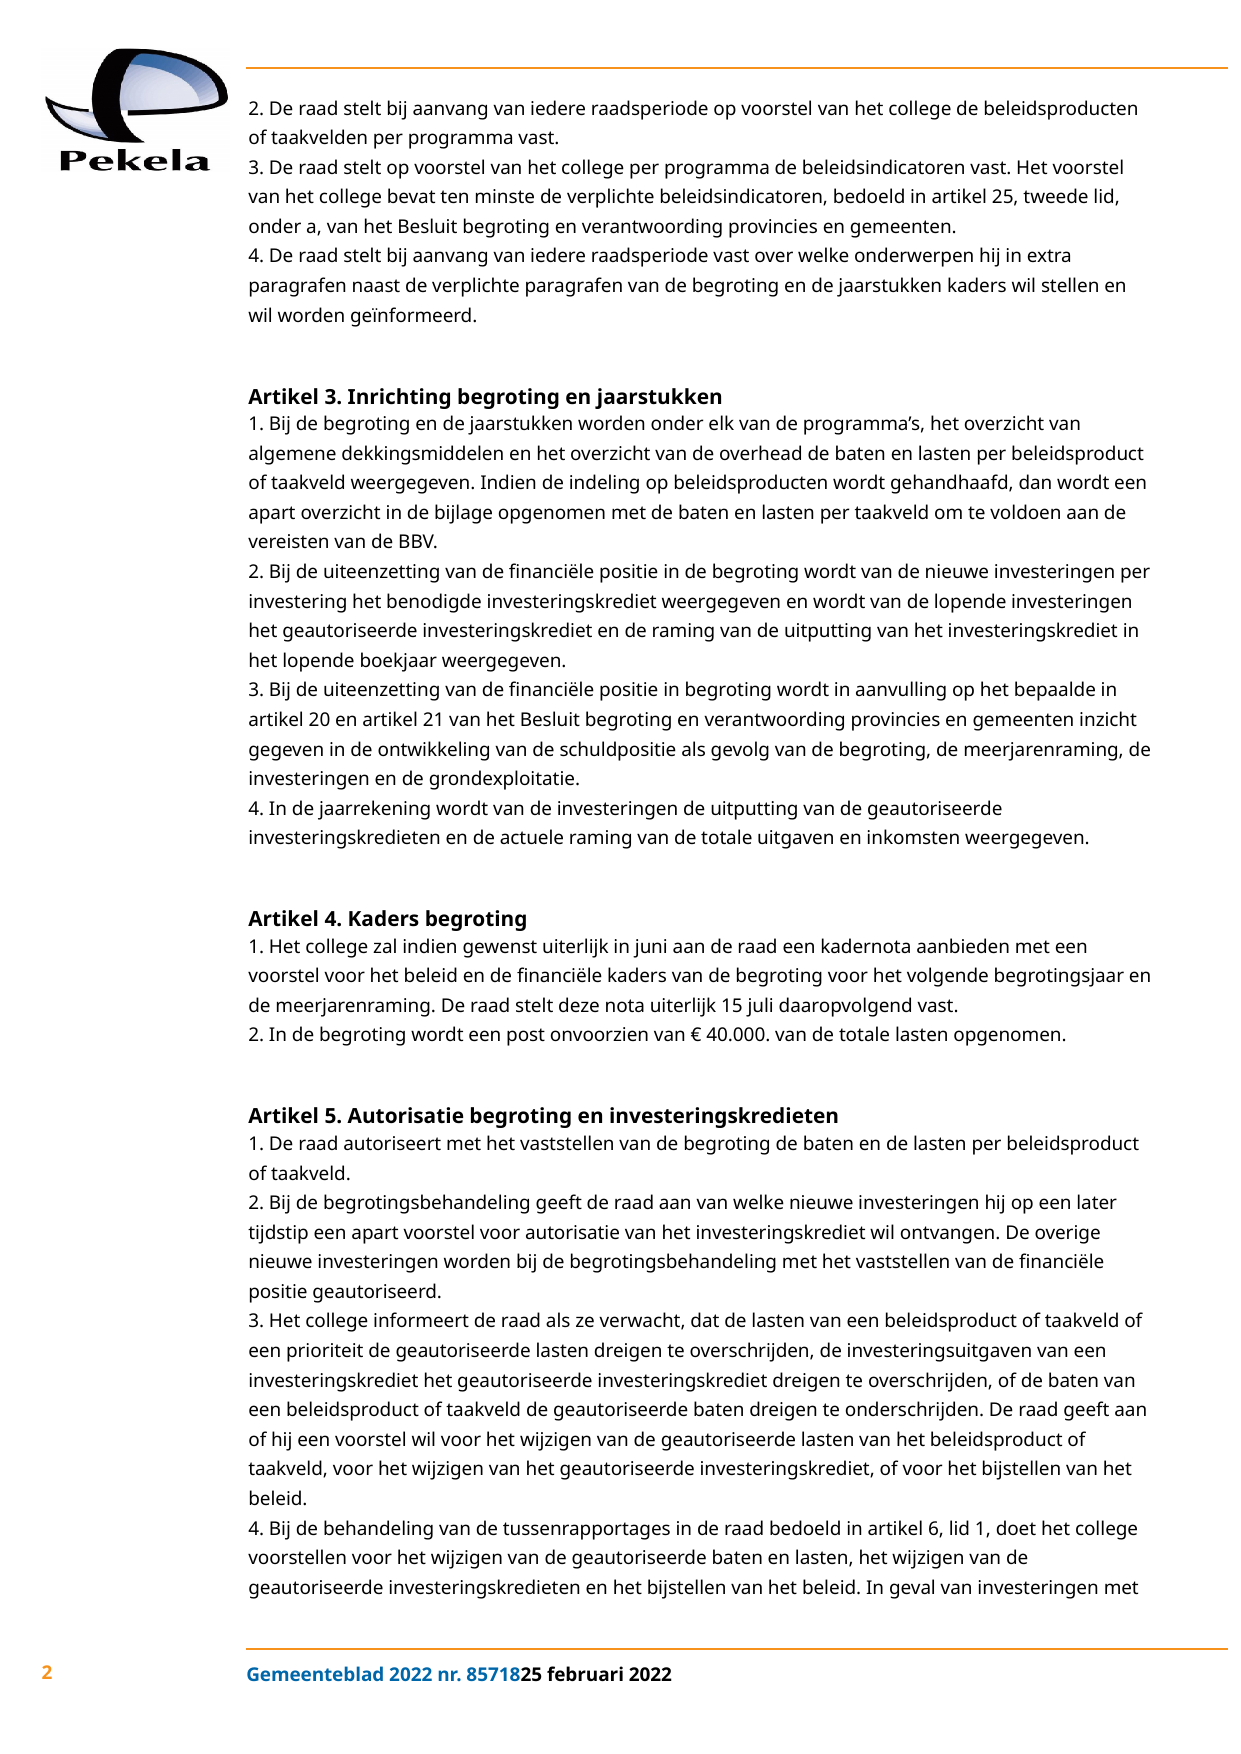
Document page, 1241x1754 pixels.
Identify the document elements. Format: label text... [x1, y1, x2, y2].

text 1. Bij de begroting en de jaarstukken worden onder elk van de programma’s, het overzicht van algemene dekkingsmiddelen en het overzicht van de overhead de baten en lasten per beleidsproduct of taakveld weergegeven. Indien de indeling op beleidsproducten wordt gehandhaafd, dan wordt een apart overzicht in de bijlage opgenomen met de baten en lasten per taakveld om te voldoen aan de vereisten van de BBV. [248, 410, 1152, 554]
picture [41, 47, 231, 172]
text 2. Bij de uiteenzetting van de financiële positie in de begroting wordt van de nieuwe investeringen per investering het benodigde investeringskrediet weergegeven en wordt van de lopende investeringen het geautoriseerde investeringskrediet en de raming van de uitputting van het investeringskrediet in het lopende boekjaar weergegeven. [248, 558, 1152, 673]
text 3. De raad stelt op voorstel van het college per programma de beleidsindicatoren vast. Het voorstel van het college bevat ten minste de verplichte beleidsindicatoren, bedoeld in artikel 25, tweede lid, onder a, van het Besluit begroting en verantwoording provincies en gemeenten. [248, 154, 1152, 239]
text 1. De raad autoriseert met het vaststellen van de begroting de baten en de lasten per beleidsproduct of taakveld. [248, 1130, 1152, 1185]
text 4. De raad stelt bij aanvang van iedere raadsperiode vast over welke onderwerpen hij in extra paragrafen naast de verplichte paragrafen van de begroting en de jaarstukken kaders wil stellen en wil worden geïnformeerd. [248, 243, 1152, 328]
text Artikel 4. Kaders begroting [248, 904, 1152, 933]
text 2. Bij de begrotingsbehandeling geeft de raad aan van welke nieuwe investeringen hij op een later tijdstip een apart voorstel voor autorisatie van het investeringskrediet wil ontvangen. De overige nieuwe investeringen worden bij de begrotingsbehandeling met het vaststellen van de financiële positie geautoriseerd. [248, 1189, 1152, 1304]
text 3. Het college informeert de raad als ze verwacht, dat de lasten van een beleidsproduct of taakveld of een prioriteit de geautoriseerde lasten dreigen te overschrijden, de investeringsuitgaven van een investeringskrediet het geautoriseerde investeringskrediet dreigen te overschrijden, of de baten van een beleidsproduct of taakveld de geautoriseerde baten dreigen te onderschrijden. De raad geeft aan of hij een voorstel wil voor het wijzigen van de geautoriseerde lasten van het beleidsproduct of taakveld, voor het wijzigen van het geautoriseerde investeringskrediet, of voor het bijstellen van het beleid. [248, 1308, 1152, 1511]
text 2. In de begroting wordt een post onvoorzien van € 40.000. van de totale lasten opgenomen. [248, 1022, 1152, 1047]
text 4. In de jaarrekening wordt van de investeringen de uitputting van de geautoriseerde investeringskredieten en de actuele raming van de totale uitgaven en inkomsten weergegeven. [248, 795, 1152, 850]
text 4. Bij de behandeling van de tussenrapportages in de raad bedoeld in artikel 6, lid 1, doet het college voorstellen voor het wijzigen van de geautoriseerde baten en lasten, het wijzigen van de geautoriseerde investeringskredieten en het bijstellen van het beleid. In geval van investeringen met [248, 1515, 1152, 1599]
text 3. Bij de uiteenzetting van de financiële positie in begroting wordt in aanvulling op het bepaalde in artikel 20 en artikel 21 van het Besluit begroting en verantwoording provincies en gemeenten inzicht gegeven in de ontwikkeling van de schuldpositie als gevolg van de begroting, de meerjarenraming, de investeringen en de grondexploitatie. [248, 677, 1152, 791]
text 2. De raad stelt bij aanvang van iedere raadsperiode op voorstel van het college de beleidsproducten of taakvelden per programma vast. [248, 95, 1152, 150]
text Artikel 5. Autorisatie begroting en investeringskredieten [248, 1102, 1152, 1130]
text Artikel 3. Inrichting begroting en jaarstukken [248, 382, 1152, 410]
text 1. Het college zal indien gewenst uiterlijk in juni aan de raad een kadernota aanbieden met een voorstel voor het beleid en de financiële kaders van de begroting voor het volgende begrotingsjaar en de meerjarenraming. De raad stelt deze nota uiterlijk 15 juli daaropvolgend vast. [248, 933, 1152, 1018]
